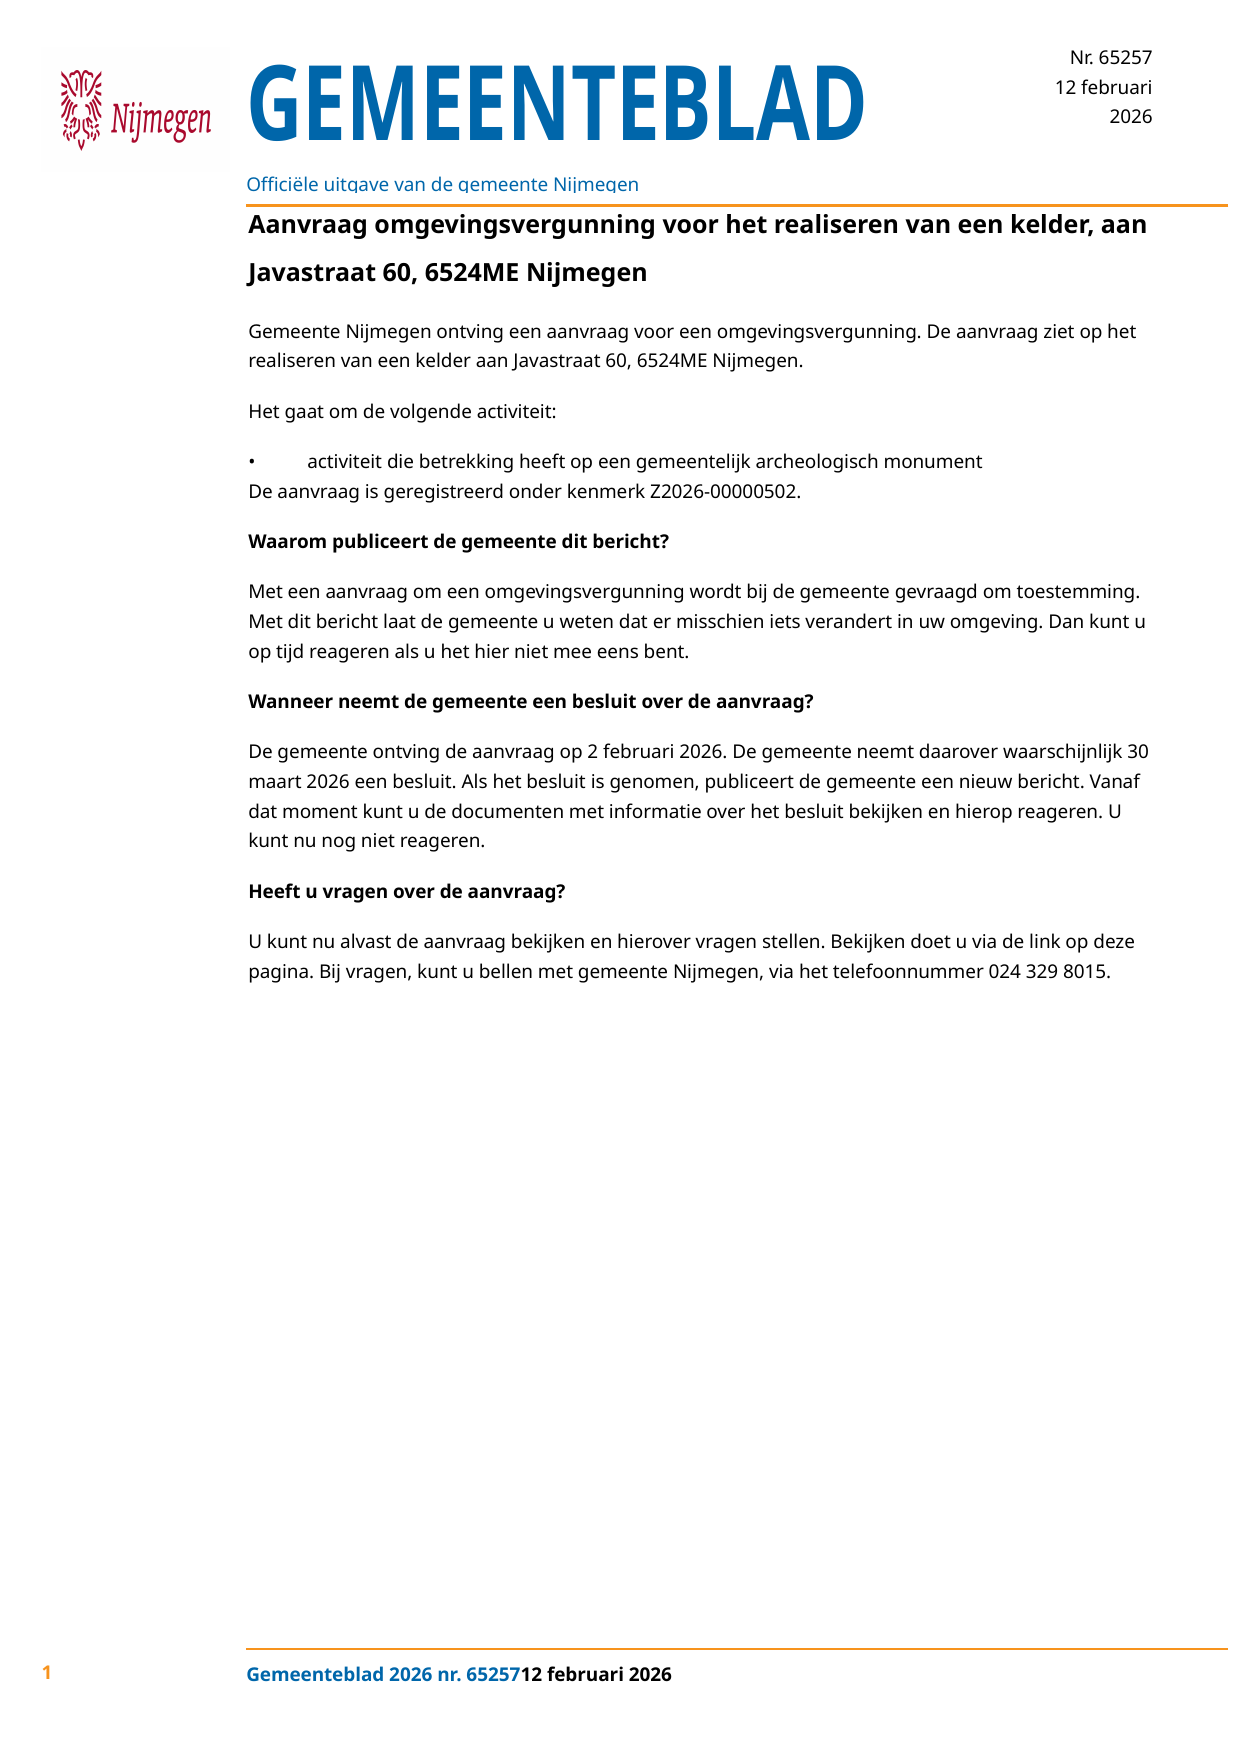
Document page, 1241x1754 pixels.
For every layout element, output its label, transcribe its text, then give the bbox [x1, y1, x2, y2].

text U kunt nu alvast de aanvraag bekijken en hierover vragen stellen. Bekijken doet u via de link op deze pagina. Bij vragen, kunt u bellen met gemeente Nijmegen, via het telefoonnummer 024 329 8015. [248, 928, 1152, 984]
text Aanvraag omgevingsvergunning voor het realiseren van een kelder, aan Javastraat 60, 6524ME Nijmegen [248, 207, 1152, 288]
text Met een aanvraag om een omgevingsvergunning wordt bij de gemeente gevraagd om toestemming. Met dit bericht laat de gemeente u weten dat er misschien iets verandert in uw omgeving. Dan kunt u op tijd reageren als u het hier niet mee eens bent. [248, 579, 1152, 664]
picture [41, 47, 231, 172]
text Wanneer neemt de gemeente een besluit over de aanvraag? [248, 688, 1152, 714]
text Het gaat om de volgende activiteit: [248, 398, 1152, 424]
text Waarom publiceert de gemeente dit bericht? [248, 528, 1152, 554]
text De aanvraag is geregistreerd onder kenmerk Z2026-00000502. [248, 478, 1152, 504]
text De gemeente ontving de aanvraag op 2 februari 2026. De gemeente neemt daarover waarschijnlijk 30 maart 2026 een besluit. Als het besluit is genomen, publiceert de gemeente een nieuw bericht. Vanaf dat moment kunt u de documenten met informatie over het besluit bekijken en hierop reageren. U kunt nu nog niet reageren. [248, 739, 1152, 853]
text Heeft u vragen over de aanvraag? [248, 878, 1152, 904]
text Gemeente Nijmegen ontving een aanvraag voor een omgevingsvergunning. De aanvraag ziet op het realiseren van een kelder aan Javastraat 60, 6524ME Nijmegen. [248, 318, 1152, 373]
list activiteit die betrekking heeft op een gemeentelijk archeologisch monument [248, 448, 1152, 474]
